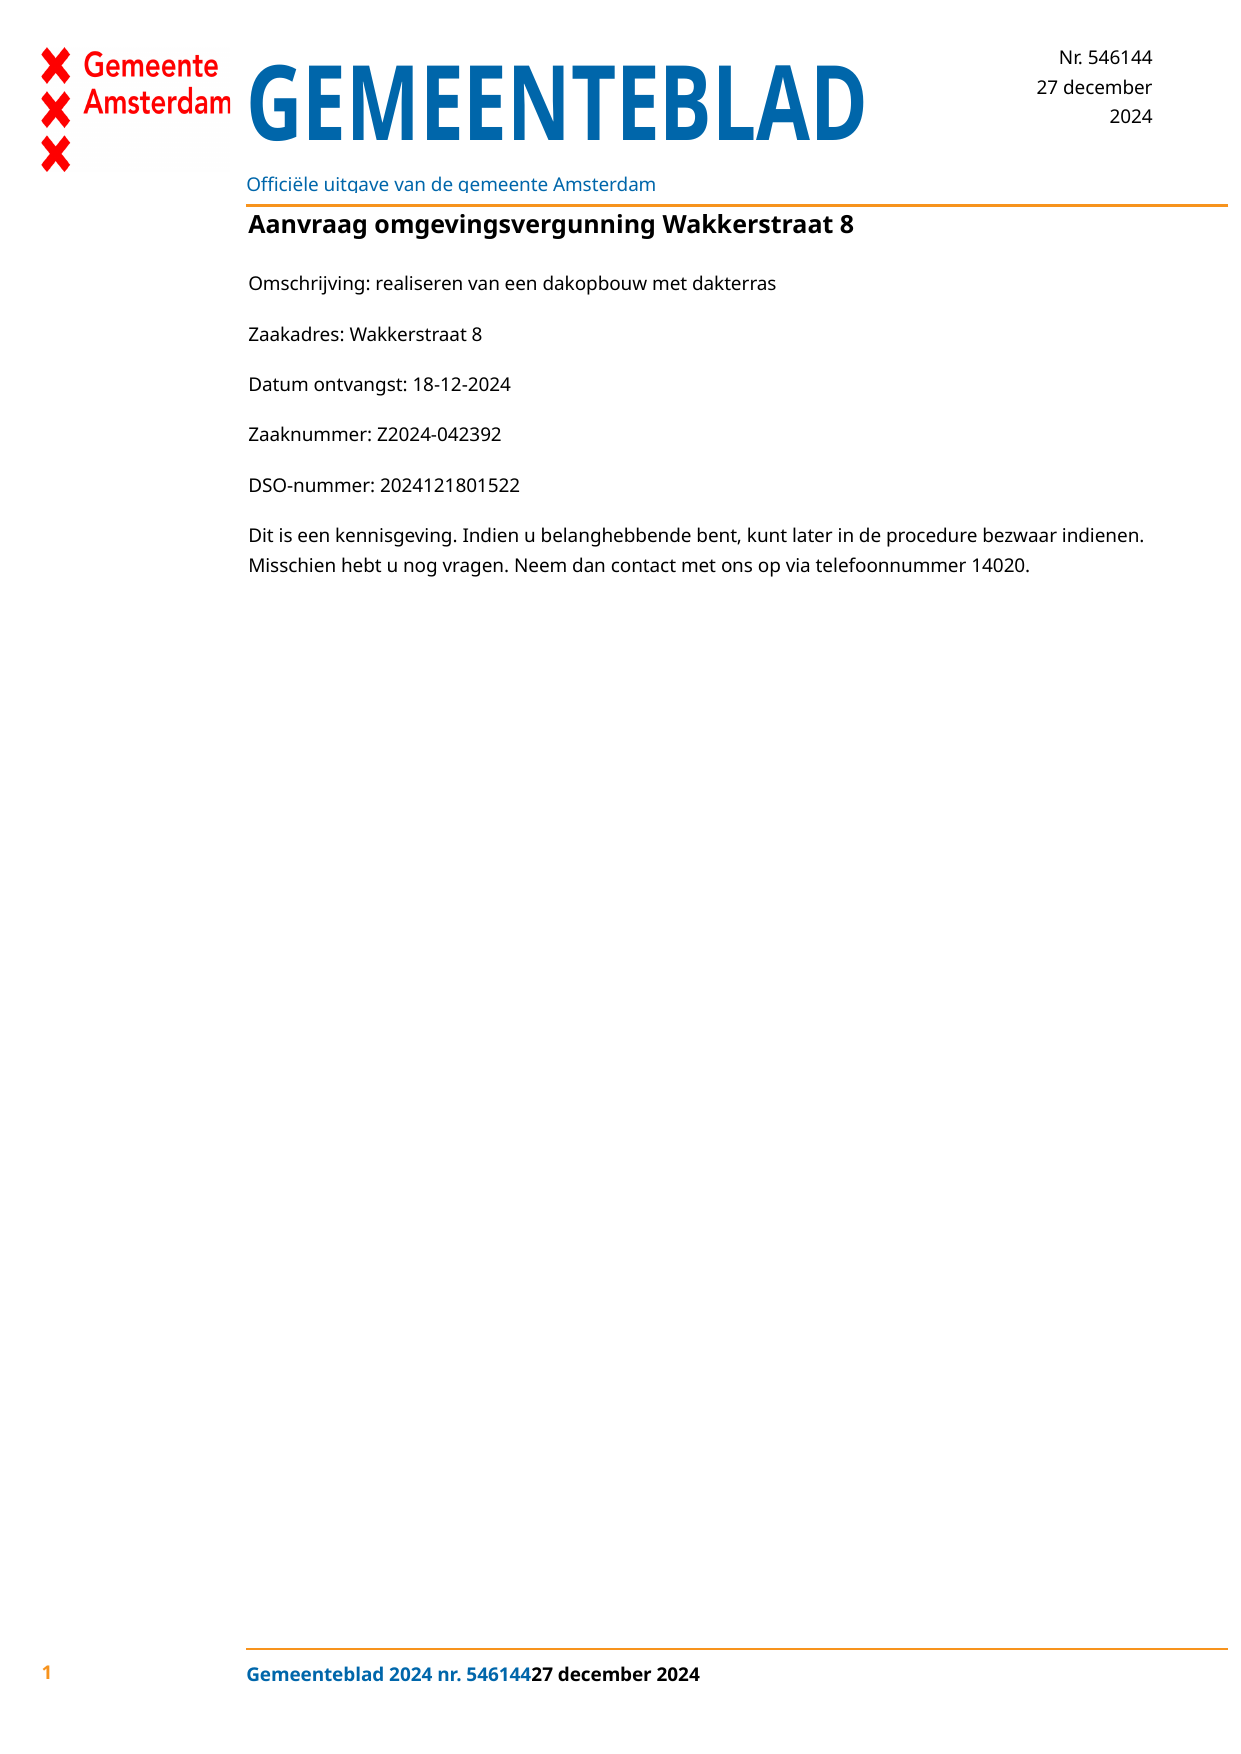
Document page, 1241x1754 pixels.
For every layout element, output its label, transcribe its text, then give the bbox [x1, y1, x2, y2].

text Zaakadres: Wakkerstraat 8 [248, 321, 1152, 346]
text DSO-nummer: 2024121801522 [248, 472, 1152, 498]
text Aanvraag omgevingsvergunning Wakkerstraat 8 [248, 207, 1152, 241]
text Dit is een kennisgeving. Indien u belanghebbende bent, kunt later in de procedure bezwaar indienen. Misschien hebt u nog vragen. Neem dan contact met ons op via telefoonnummer 14020. [248, 522, 1152, 578]
picture [41, 47, 231, 172]
text Zaaknummer: Z2024-042392 [248, 422, 1152, 447]
text Datum ontvangst: 18-12-2024 [248, 371, 1152, 397]
text Omschrijving: realiseren van een dakopbouw met dakterras [248, 270, 1152, 296]
